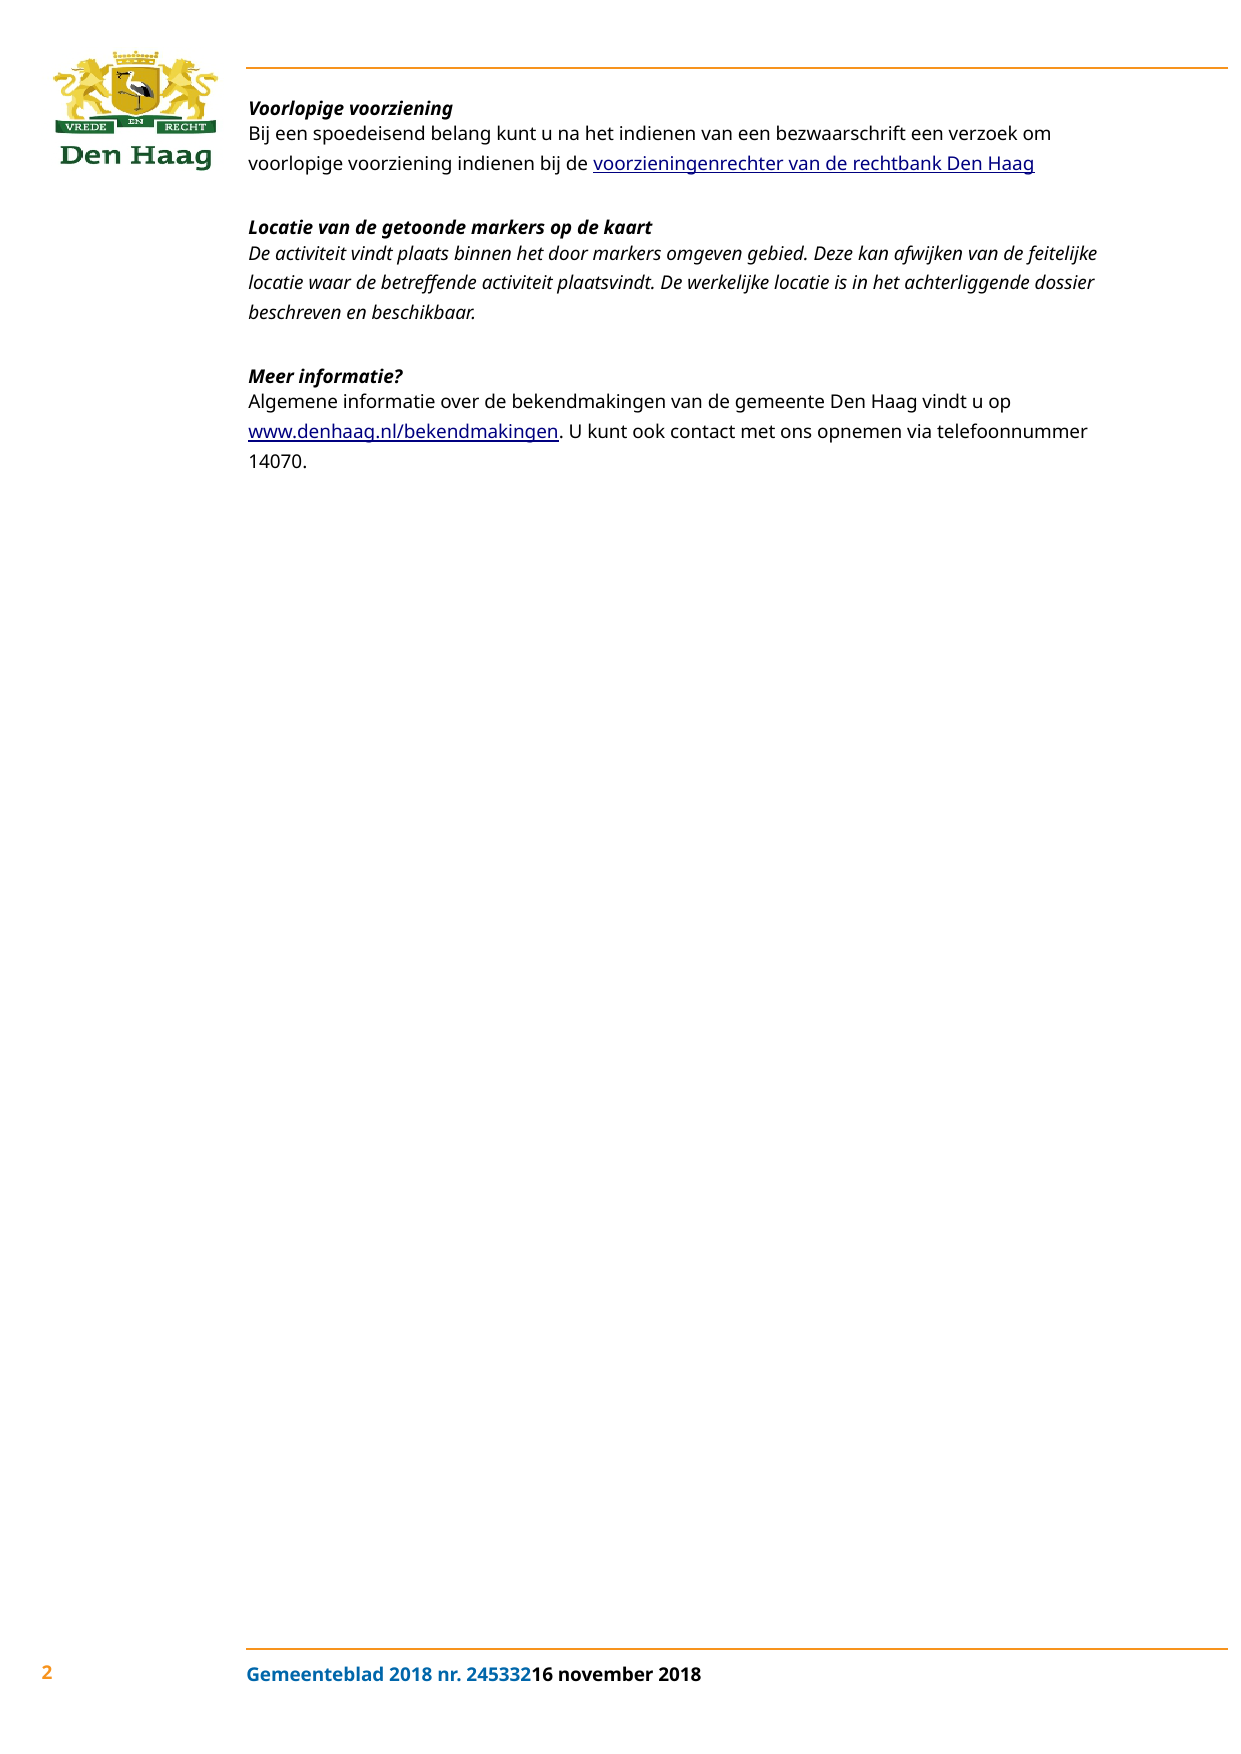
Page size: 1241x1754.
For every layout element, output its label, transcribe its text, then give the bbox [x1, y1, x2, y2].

text Algemene informatie over de bekendmakingen van de gemeente Den Haag vindt u op www.denhaag.nl/bekendmakingen. U kunt ook contact met ons opnemen via telefoonnummer 14070. [248, 389, 1152, 473]
text Locatie van de getoonde markers op de kaart [248, 214, 1152, 240]
text Meer informatie? [248, 363, 1152, 389]
text De activiteit vindt plaats binnen het door markers omgeven gebied. Deze kan afwijken van de feitelijke locatie waar de betreffende activiteit plaatsvindt. De werkelijke locatie is in het achterliggende dossier beschreven en beschikbaar. [248, 240, 1152, 325]
picture [41, 47, 231, 172]
text Voorlopige voorziening [248, 95, 1152, 121]
text Bij een spoedeisend belang kunt u na het indienen van een bezwaarschrift een verzoek om voorlopige voorziening indienen bij de voorzieningenrechter van de rechtbank Den Haag [248, 121, 1152, 176]
